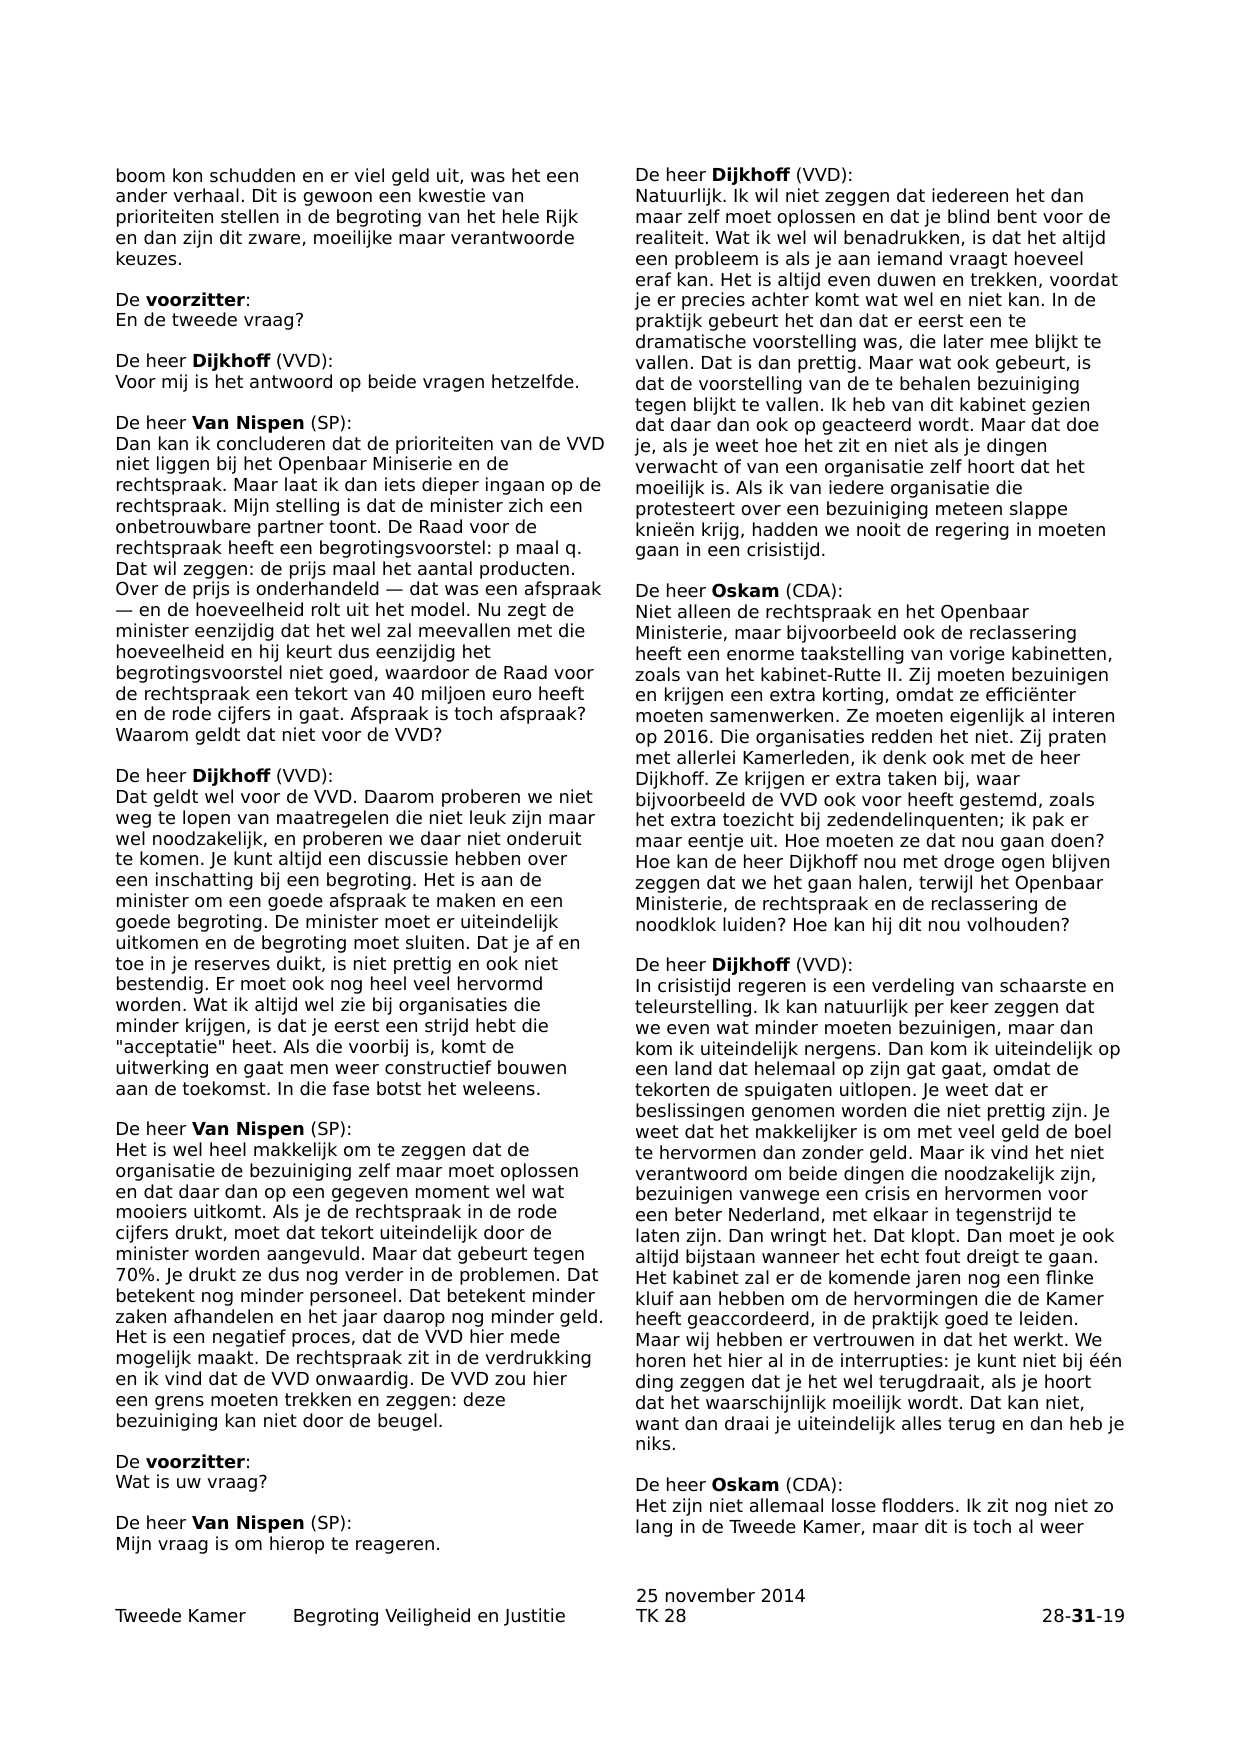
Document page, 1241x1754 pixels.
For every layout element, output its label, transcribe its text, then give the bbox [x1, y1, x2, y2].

text boom kon schudden en er viel geld uit, was het een ander verhaal. Dit is gewoon een kwestie van prioriteiten stellen in de begroting van het hele Rijk en dan zijn dit zware, moeilijke maar verantwoorde keuzes. [115, 165, 605, 269]
text De heer Van Nispen (SP): [115, 1513, 605, 1534]
text De heer Dijkhoff (VVD): [115, 351, 605, 372]
text De heer Dijkhoff (VVD): [635, 955, 1125, 976]
text Dan kan ik concluderen dat de prioriteiten van de VVD niet liggen bij het Openbaar Miniserie en de rechtspraak. Maar laat ik dan iets dieper ingaan op de rechtspraak. Mijn stelling is dat de minister zich een onbetrouwbare partner toont. De Raad voor de rechtspraak heeft een begrotingsvoorstel: p maal q. Dat wil zeggen: de prijs maal het aantal producten. Over de prijs is onderhandeld — dat was een afspraak — en de hoeveelheid rolt uit het model. Nu zegt de minister eenzijdig dat het wel zal meevallen met die hoeveelheid en hij keurt dus eenzijdig het begrotingsvoorstel niet goed, waardoor de Raad voor de rechtspraak een tekort van 40 miljoen euro heeft en de rode cijfers in gaat. Afspraak is toch afspraak? Waarom geldt dat niet voor de VVD? [115, 433, 605, 746]
text De heer Oskam (CDA): [635, 581, 1125, 602]
text Natuurlijk. Ik wil niet zeggen dat iedereen het dan maar zelf moet oplossen en dat je blind bent voor de realiteit. Wat ik wel wil benadrukken, is dat het altijd een probleem is als je aan iemand vraagt hoeveel eraf kan. Het is altijd even duwen en trekken, voordat je er precies achter komt wat wel en niet kan. In de praktijk gebeurt het dan dat er eerst een te dramatische voorstelling was, die later mee blijkt te vallen. Dat is dan prettig. Maar wat ook gebeurt, is dat de voorstelling van de te behalen bezuiniging tegen blijkt te vallen. Ik heb van dit kabinet gezien dat daar dan ook op geacteerd wordt. Maar dat doe je, als je weet hoe het zit en niet als je dingen verwacht of van een organisatie zelf hoort dat het moeilijk is. Als ik van iedere organisatie die protesteert over een bezuiniging meteen slappe knieën krijg, hadden we nooit de regering in moeten gaan in een crisistijd. [635, 186, 1125, 561]
text Wat is uw vraag? [115, 1472, 605, 1493]
text En de tweede vraag? [115, 310, 605, 331]
text In crisistijd regeren is een verdeling van schaarste en teleurstelling. Ik kan natuurlijk per keer zeggen dat we even wat minder moeten bezuinigen, maar dan kom ik uiteindelijk nergens. Dan kom ik uiteindelijk op een land dat helemaal op zijn gat gaat, omdat de tekorten de spuigaten uitlopen. Je weet dat er beslissingen genomen worden die niet prettig zijn. Je weet dat het makkelijker is om met veel geld de boel te hervormen dan zonder geld. Maar ik vind het niet verantwoord om beide dingen die noodzakelijk zijn, bezuinigen vanwege een crisis en hervormen voor een beter Nederland, met elkaar in tegenstrijd te laten zijn. Dan wringt het. Dat klopt. Dan moet je ook altijd bijstaan wanneer het echt fout dreigt te gaan. Het kabinet zal er de komende jaren nog een flinke kluif aan hebben om de hervormingen die de Kamer heeft geaccordeerd, in de praktijk goed te leiden. Maar wij hebben er vertrouwen in dat het werkt. We horen het hier al in de interrupties: je kunt niet bij één ding zeggen dat je het wel terugdraait, als je hoort dat het waarschijnlijk moeilijk wordt. Dat kan niet, want dan draai je uiteindelijk alles terug en dan heb je niks. [635, 976, 1125, 1455]
text De voorzitter: [115, 1451, 605, 1472]
text De heer Oskam (CDA): [635, 1475, 1125, 1496]
text De heer Dijkhoff (VVD): [635, 165, 1125, 186]
text Het zijn niet allemaal losse flodders. Ik zit nog niet zo lang in de Tweede Kamer, maar dit is toch al weer [635, 1496, 1125, 1537]
text Het is wel heel makkelijk om te zeggen dat de organisatie de bezuiniging zelf maar moet oplossen en dat daar dan op een gegeven moment wel wat mooiers uitkomt. Als je de rechtspraak in de rode cijfers drukt, moet dat tekort uiteindelijk door de minister worden aangevuld. Maar dat gebeurt tegen 70%. Je drukt ze dus nog verder in de problemen. Dat betekent nog minder personeel. Dat betekent minder zaken afhandelen en het jaar daarop nog minder geld. Het is een negatief proces, dat de VVD hier mede mogelijk maakt. De rechtspraak zit in de verdrukking en ik vind dat de VVD onwaardig. De VVD zou hier een grens moeten trekken en zeggen: deze bezuiniging kan niet door de beugel. [115, 1140, 605, 1431]
text De heer Van Nispen (SP): [115, 1119, 605, 1140]
text De heer Van Nispen (SP): [115, 413, 605, 433]
text De heer Dijkhoff (VVD): [115, 766, 605, 787]
text Dat geldt wel voor de VVD. Daarom proberen we niet weg te lopen van maatregelen die niet leuk zijn maar wel noodzakelijk, en proberen we daar niet onderuit te komen. Je kunt altijd een discussie hebben over een inschatting bij een begroting. Het is aan de minister om een goede afspraak te maken en een goede begroting. De minister moet er uiteindelijk uitkomen en de begroting moet sluiten. Dat je af en toe in je reserves duikt, is niet prettig en ook niet bestendig. Er moet ook nog heel veel hervormd worden. Wat ik altijd wel zie bij organisaties die minder krijgen, is dat je eerst een strijd hebt die "acceptatie" heet. Als die voorbij is, komt de uitwerking en gaat men weer constructief bouwen aan de toekomst. In die fase botst het weleens. [115, 787, 605, 1099]
text Niet alleen de rechtspraak en het Openbaar Ministerie, maar bijvoorbeeld ook de reclassering heeft een enorme taakstelling van vorige kabinetten, zoals van het kabinet-Rutte II. Zij moeten bezuinigen en krijgen een extra korting, omdat ze efficiënter moeten samenwerken. Ze moeten eigenlijk al interen op 2016. Die organisaties redden het niet. Zij praten met allerlei Kamerleden, ik denk ook met de heer Dijkhoff. Ze krijgen er extra taken bij, waar bijvoorbeeld de VVD ook voor heeft gestemd, zoals het extra toezicht bij zedendelinquenten; ik pak er maar eentje uit. Hoe moeten ze dat nou gaan doen? Hoe kan de heer Dijkhoff nou met droge ogen blijven zeggen dat we het gaan halen, terwijl het Openbaar Ministerie, de rechtspraak en de reclassering de noodklok luiden? Hoe kan hij dit nou volhouden? [635, 602, 1125, 935]
text De voorzitter: [115, 289, 605, 310]
text Voor mij is het antwoord op beide vragen hetzelfde. [115, 372, 605, 393]
text Mijn vraag is om hierop te reageren. [115, 1534, 605, 1554]
